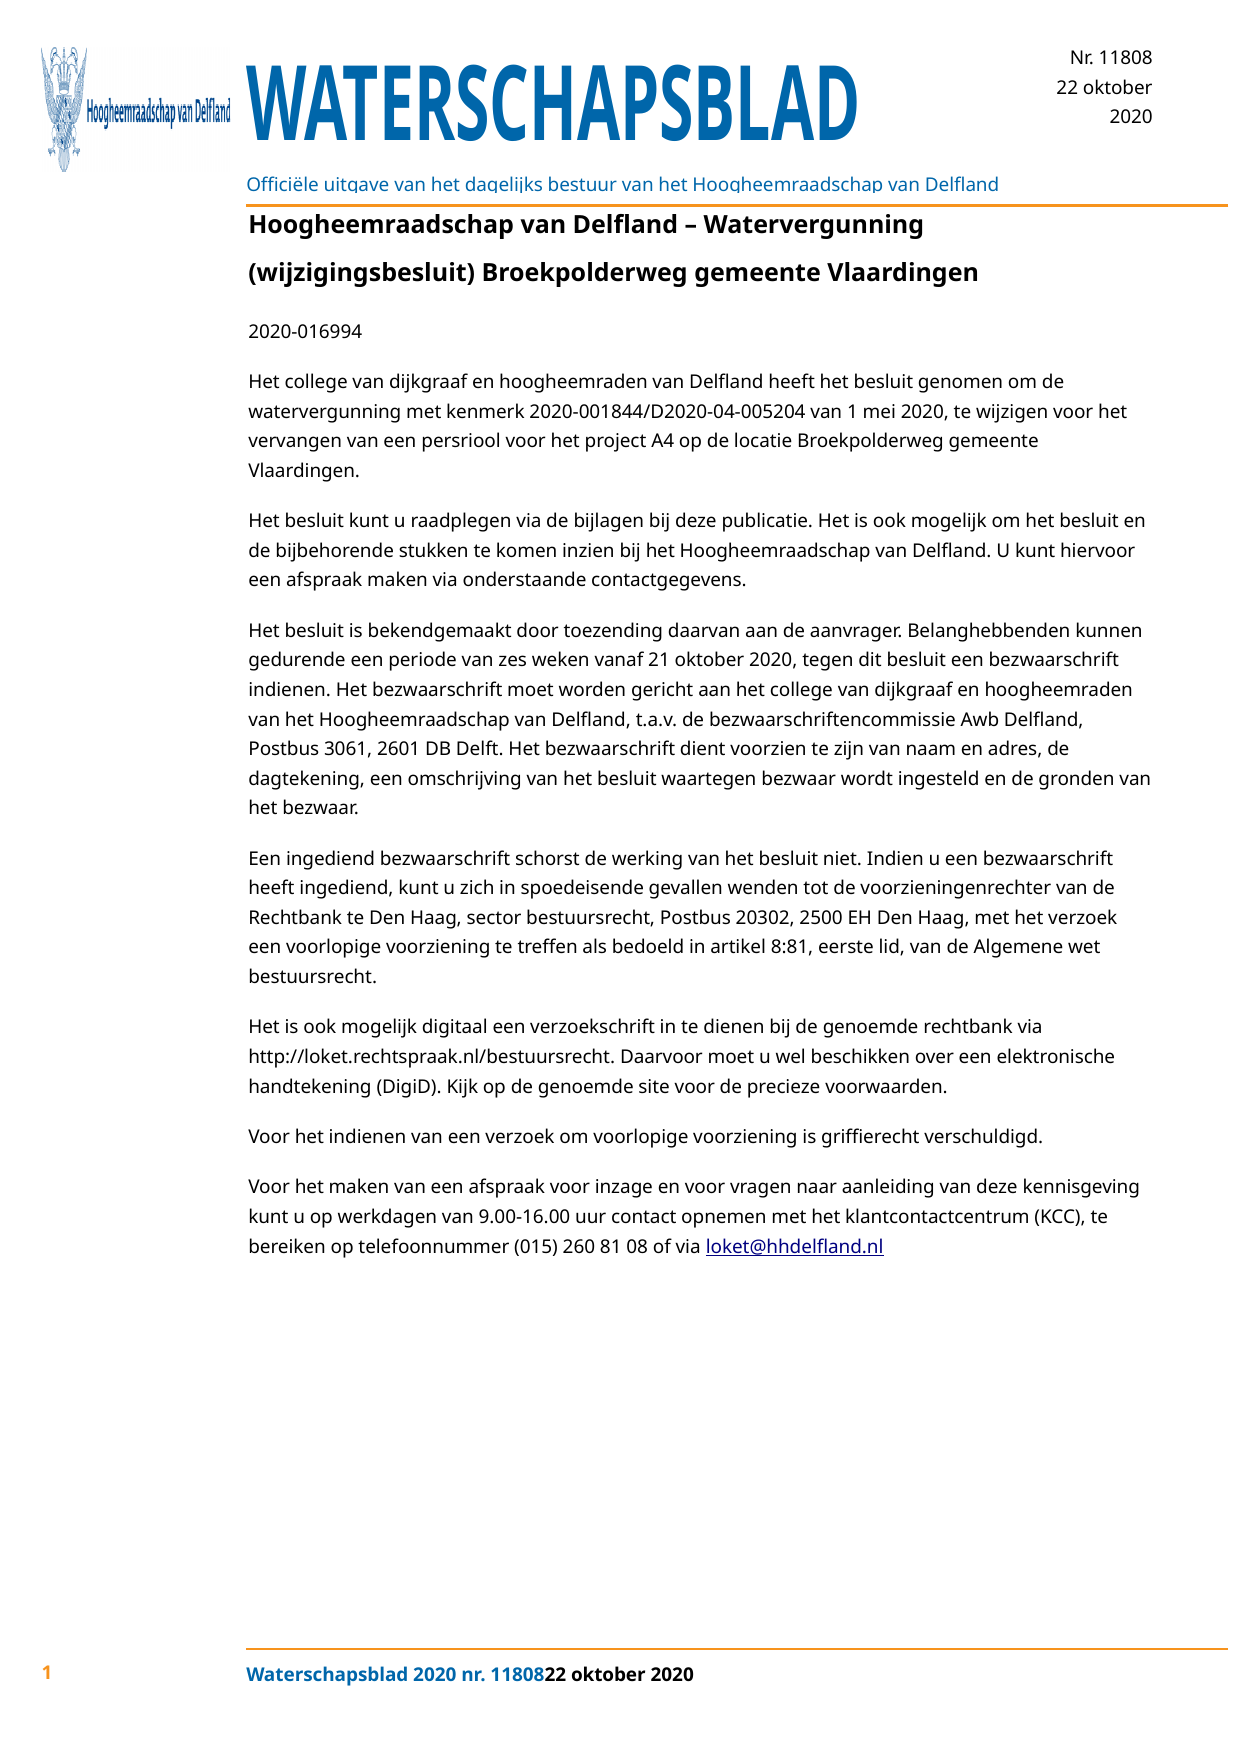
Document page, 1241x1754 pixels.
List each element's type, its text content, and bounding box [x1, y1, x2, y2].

text Het college van dijkgraaf en hoogheemraden van Delfland heeft het besluit genomen om de watervergunning met kenmerk 2020-001844/D2020-04-005204 van 1 mei 2020, te wijzigen voor het vervangen van een persriool voor het project A4 op de locatie Broekpolderweg gemeente Vlaardingen. [248, 368, 1152, 483]
text Een ingediend bezwaarschrift schorst de werking van het besluit niet. Indien u een bezwaarschrift heeft ingediend, kunt u zich in spoedeisende gevallen wenden tot de voorzieningenrechter van de Rechtbank te Den Haag, sector bestuursrecht, Postbus 20302, 2500 EH Den Haag, met het verzoek een voorlopige voorziening te treffen als bedoeld in artikel 8:81, eerste lid, van de Algemene wet bestuursrecht. [248, 845, 1152, 989]
text 2020-016994 [248, 318, 1152, 344]
text Het besluit is bekendgemaakt door toezending daarvan aan de aanvrager. Belanghebbenden kunnen gedurende een periode van zes weken vanaf 21 oktober 2020, tegen dit besluit een bezwaarschrift indienen. Het bezwaarschrift moet worden gericht aan het college van dijkgraaf en hoogheemraden van het Hoogheemraadschap van Delfland, t.a.v. de bezwaarschriftencommissie Awb Delfland, Postbus 3061, 2601 DB Delft. Het bezwaarschrift dient voorzien te zijn van naam en adres, de dagtekening, een omschrijving van het besluit waartegen bezwaar wordt ingesteld en de gronden van het bezwaar. [248, 617, 1152, 820]
text Hoogheemraadschap van Delfland – Watervergunning (wijzigingsbesluit) Broekpolderweg gemeente Vlaardingen [248, 207, 1152, 288]
picture [41, 47, 231, 172]
text Het besluit kunt u raadplegen via de bijlagen bij deze publicatie. Het is ook mogelijk om het besluit en de bijbehorende stukken te komen inzien bij het Hoogheemraadschap van Delfland. U kunt hiervoor een afspraak maken via onderstaande contactgegevens. [248, 507, 1152, 592]
text Het is ook mogelijk digitaal een verzoekschrift in te dienen bij de genoemde rechtbank via http://loket.rechtspraak.nl/bestuursrecht. Daarvoor moet u wel beschikken over een elektronische handtekening (DigiD). Kijk op de genoemde site voor de precieze voorwaarden. [248, 1014, 1152, 1099]
text Voor het maken van een afspraak voor inzage en voor vragen naar aanleiding van deze kennisgeving kunt u op werkdagen van 9.00-16.00 uur contact opnemen met het klantcontactcentrum (KCC), te bereiken op telefoonnummer (015) 260 81 08 of via loket@hhdelfland.nl [248, 1174, 1152, 1259]
text Voor het indienen van een verzoek om voorlopige voorziening is griffierecht verschuldigd. [248, 1123, 1152, 1149]
